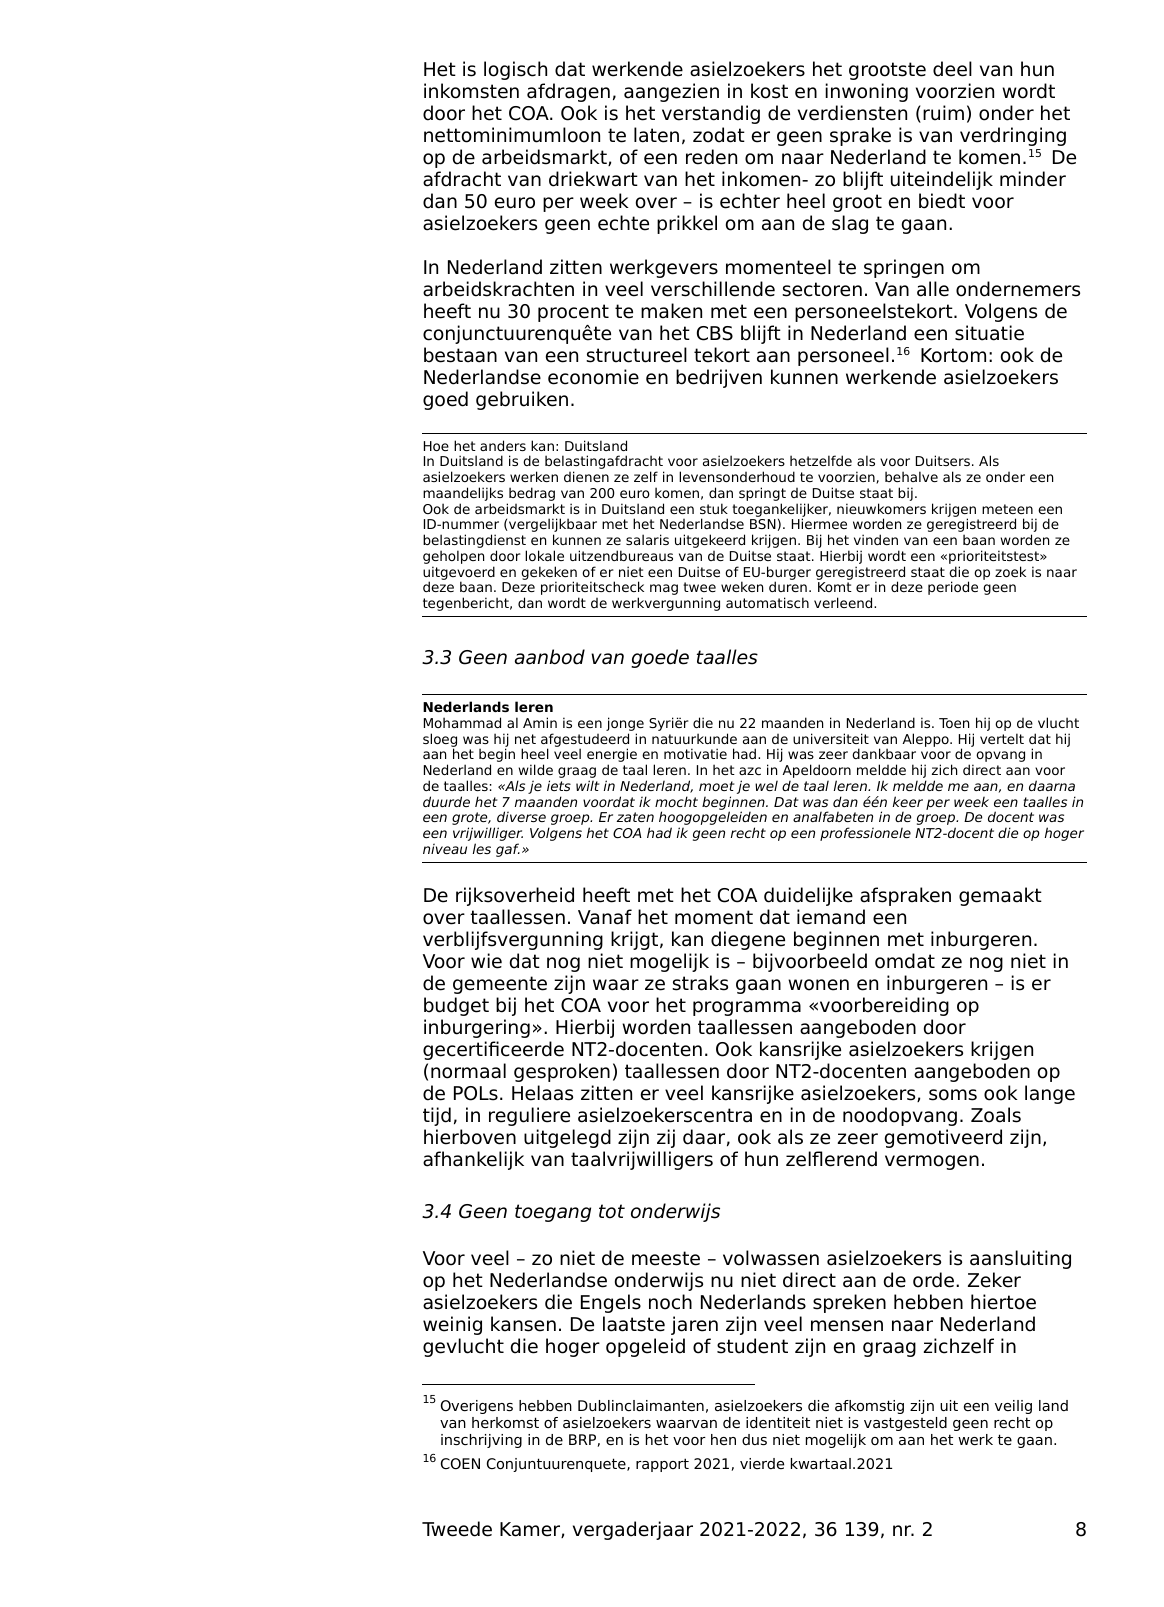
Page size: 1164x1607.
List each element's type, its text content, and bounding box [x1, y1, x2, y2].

text COEN Conjuntuurenquete, rapport 2021, vierde kwartaal.2021 [422, 1452, 1087, 1474]
subtitle 3.3 Geen aanbod van goede taalles [422, 647, 1087, 669]
text In Nederland zitten werkgevers momenteel te springen om arbeidskrachten in veel verschillende sectoren. Van alle ondernemers heeft nu 30 procent te maken met een personeelstekort. Volgens de conjunctuurenquête van het CBS blijft in Nederland een situatie bestaan van een structureel tekort aan personeel. Kortom: ook de Nederlandse economie en bedrijven kunnen werkende asielzoekers goed gebruiken. [422, 257, 1087, 411]
subtitle 3.4 Geen toegang tot onderwijs [422, 1201, 1087, 1223]
text Het is logisch dat werkende asielzoekers het grootste deel van hun inkomsten afdragen, aangezien in kost en inwoning voorzien wordt door het COA. Ook is het verstandig de verdiensten (ruim) onder het nettominimumloon te laten, zodat er geen sprake is van verdringing op de arbeidsmarkt, of een reden om naar Nederland te komen. De afdracht van driekwart van het inkomen- zo blijft uiteindelijk minder dan 50 euro per week over – is echter heel groot en biedt voor asielzoekers geen echte prikkel om aan de slag te gaan. [422, 59, 1087, 235]
table_header Hoe het anders kan: Duitsland In Duitsland is de belastingafdracht voor asielzoekers hetzelfde als voor Duitsers. Als asielzoekers werken dienen ze zelf in levensonderhoud te voorzien, behalve als ze onder een maandelijks bedrag van 200 euro komen, dan springt de Duitse staat bij. Ook de arbeidsmarkt is in Duitsland een stuk toegankelijker, nieuwkomers krijgen meteen een ID-nummer (vergelijkbaar met het Nederlandse BSN). Hiermee worden ze geregistreerd bij de belastingdienst en kunnen ze salaris uitgekeerd krijgen. Bij het vinden van een baan worden ze geholpen door lokale uitzendbureaus van de Duitse staat. Hierbij wordt een «prioriteitstest» uitgevoerd en gekeken of er niet een Duitse of EU-burger geregistreerd staat die op zoek is naar deze baan. Deze prioriteitscheck mag twee weken duren. Komt er in deze periode geen tegenbericht, dan wordt de werkvergunning automatisch verleend. [422, 434, 1087, 616]
text Voor veel – zo niet de meeste – volwassen asielzoekers is aansluiting op het Nederlandse onderwijs nu niet direct aan de orde. Zeker asielzoekers die Engels noch Nederlands spreken hebben hiertoe weinig kansen. De laatste jaren zijn veel mensen naar Nederland gevlucht die hoger opgeleid of student zijn en graag zichzelf in [422, 1248, 1087, 1358]
table_header Nederlands leren Mohammad al Amin is een jonge Syriër die nu 22 maanden in Nederland is. Toen hij op de vlucht sloeg was hij net afgestudeerd in natuurkunde aan de universiteit van Aleppo. Hij vertelt dat hij aan het begin heel veel energie en motivatie had. Hij was zeer dankbaar voor de opvang in Nederland en wilde graag de taal leren. In het azc in Apeldoorn meldde hij zich direct aan voor de taalles: «Als je iets wilt in Nederland, moet je wel de taal leren. Ik meldde me aan, en daarna duurde het 7 maanden voordat ik mocht beginnen. Dat was dan één keer per week een taalles in een grote, diverse groep. Er zaten hoogopgeleiden en analfabeten in de groep. De docent was een vrijwilliger. Volgens het COA had ik geen recht op een professionele NT2-docent die op hoger niveau les gaf.» [422, 695, 1087, 862]
text De rijksoverheid heeft met het COA duidelijke afspraken gemaakt over taallessen. Vanaf het moment dat iemand een verblijfsvergunning krijgt, kan diegene beginnen met inburgeren. Voor wie dat nog niet mogelijk is – bijvoorbeeld omdat ze nog niet in de gemeente zijn waar ze straks gaan wonen en inburgeren – is er budget bij het COA voor het programma «voorbereiding op inburgering». Hierbij worden taallessen aangeboden door gecertificeerde NT2-docenten. Ook kansrijke asielzoekers krijgen (normaal gesproken) taallessen door NT2-docenten aangeboden op de POLs. Helaas zitten er veel kansrijke asielzoekers, soms ook lange tijd, in reguliere asielzoekerscentra en in de noodopvang. Zoals hierboven uitgelegd zijn zij daar, ook als ze zeer gemotiveerd zijn, afhankelijk van taalvrijwilligers of hun zelflerend vermogen. [422, 885, 1087, 1171]
text Overigens hebben Dublinclaimanten, asielzoekers die afkomstig zijn uit een veilig land van herkomst of asielzoekers waarvan de identiteit niet is vastgesteld geen recht op inschrijving in de BRP, en is het voor hen dus niet mogelijk om aan het werk te gaan. [422, 1393, 1087, 1449]
